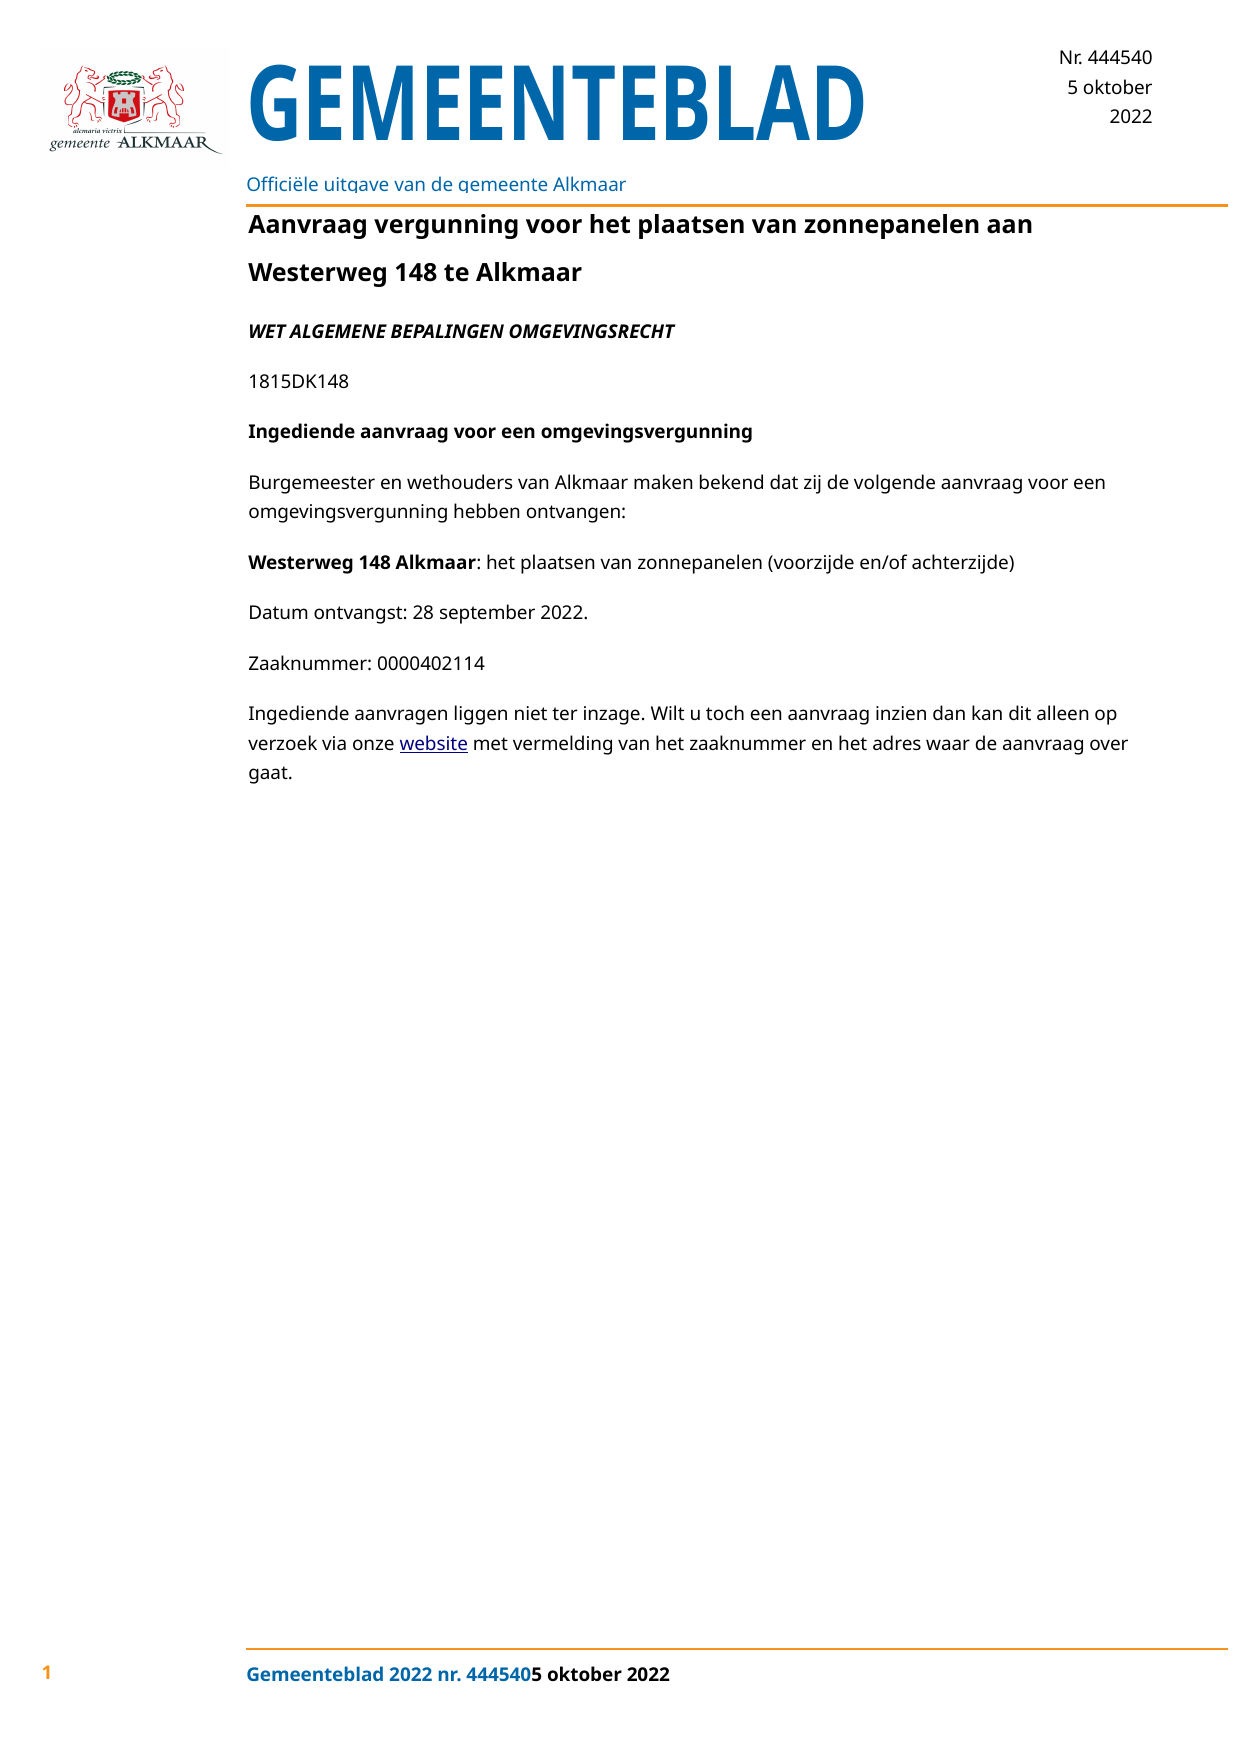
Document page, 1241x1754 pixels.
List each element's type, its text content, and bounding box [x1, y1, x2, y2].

text Ingediende aanvraag voor een omgevingsvergunning [248, 419, 1152, 444]
text Westerweg 148 Alkmaar: het plaatsen van zonnepanelen (voorzijde en/of achterzijde) [248, 549, 1152, 575]
text Zaaknummer: 0000402114 [248, 650, 1152, 676]
text Datum ontvangst: 28 september 2022. [248, 599, 1152, 625]
text Burgemeester en wethouders van Alkmaar maken bekend dat zij de volgende aanvraag voor een omgevingsvergunning hebben ontvangen: [248, 469, 1152, 524]
text Ingediende aanvragen liggen niet ter inzage. Wilt u toch een aanvraag inzien dan kan dit alleen op verzoek via onze website met vermelding van het zaaknummer en het adres waar de aanvraag over gaat. [248, 700, 1152, 785]
picture [41, 47, 231, 172]
text WET ALGEMENE BEPALINGEN OMGEVINGSRECHT [248, 318, 1152, 344]
text Aanvraag vergunning voor het plaatsen van zonnepanelen aan Westerweg 148 te Alkmaar [248, 207, 1152, 288]
text 1815DK148 [248, 368, 1152, 394]
